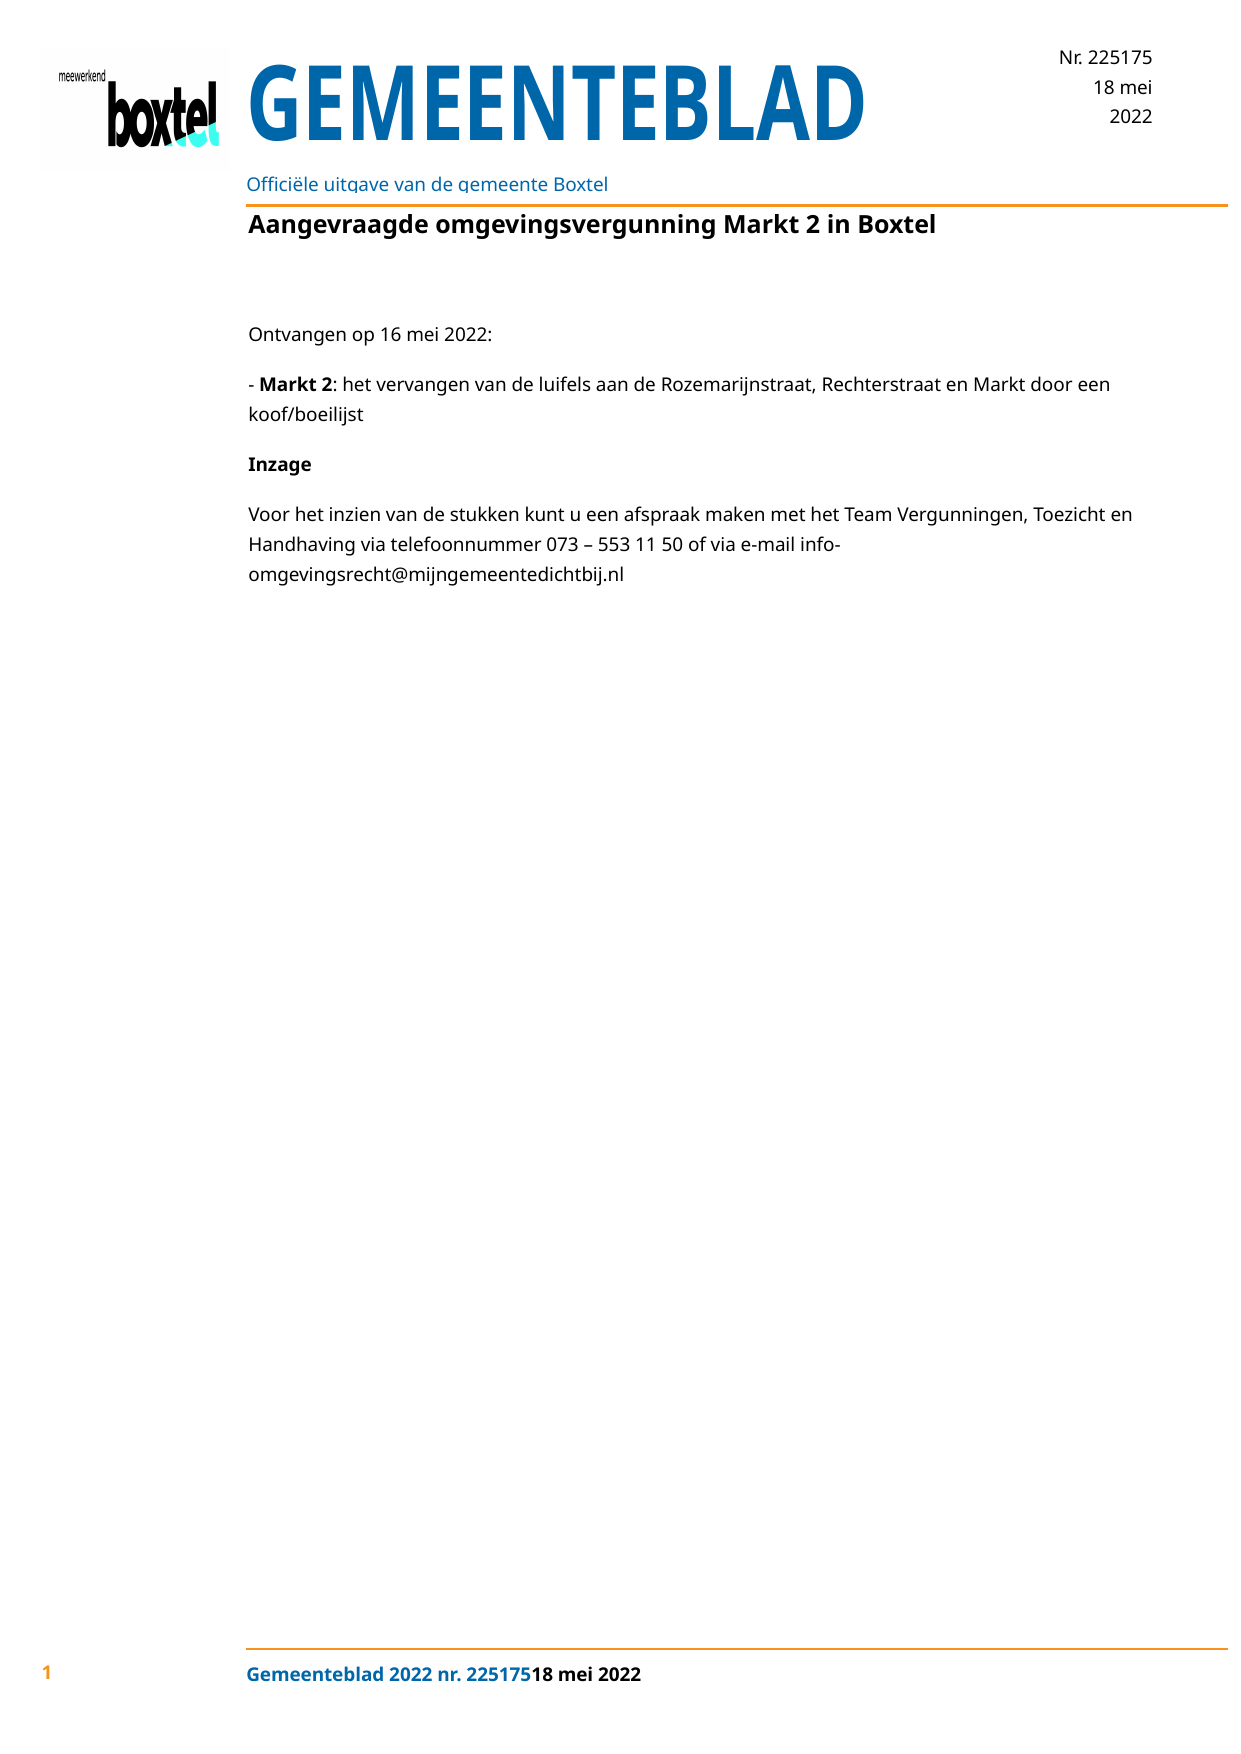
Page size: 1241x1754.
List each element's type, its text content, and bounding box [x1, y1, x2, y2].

text Voor het inzien van de stukken kunt u een afspraak maken met het Team Vergunningen, Toezicht en Handhaving via telefoonnummer 073 – 553 11 50 of via e-mail info-omgevingsrecht@mijngemeentedichtbij.nl [248, 502, 1152, 586]
text Ontvangen op 16 mei 2022: [248, 321, 1152, 346]
picture [41, 47, 231, 172]
text - Markt 2: het vervangen van de luifels aan de Rozemarijnstraat, Rechterstraat en Markt door een koof/boeilijst [248, 371, 1152, 426]
text Aangevraagde omgevingsvergunning Markt 2 in Boxtel [248, 207, 1152, 241]
text Inzage [248, 451, 1152, 477]
